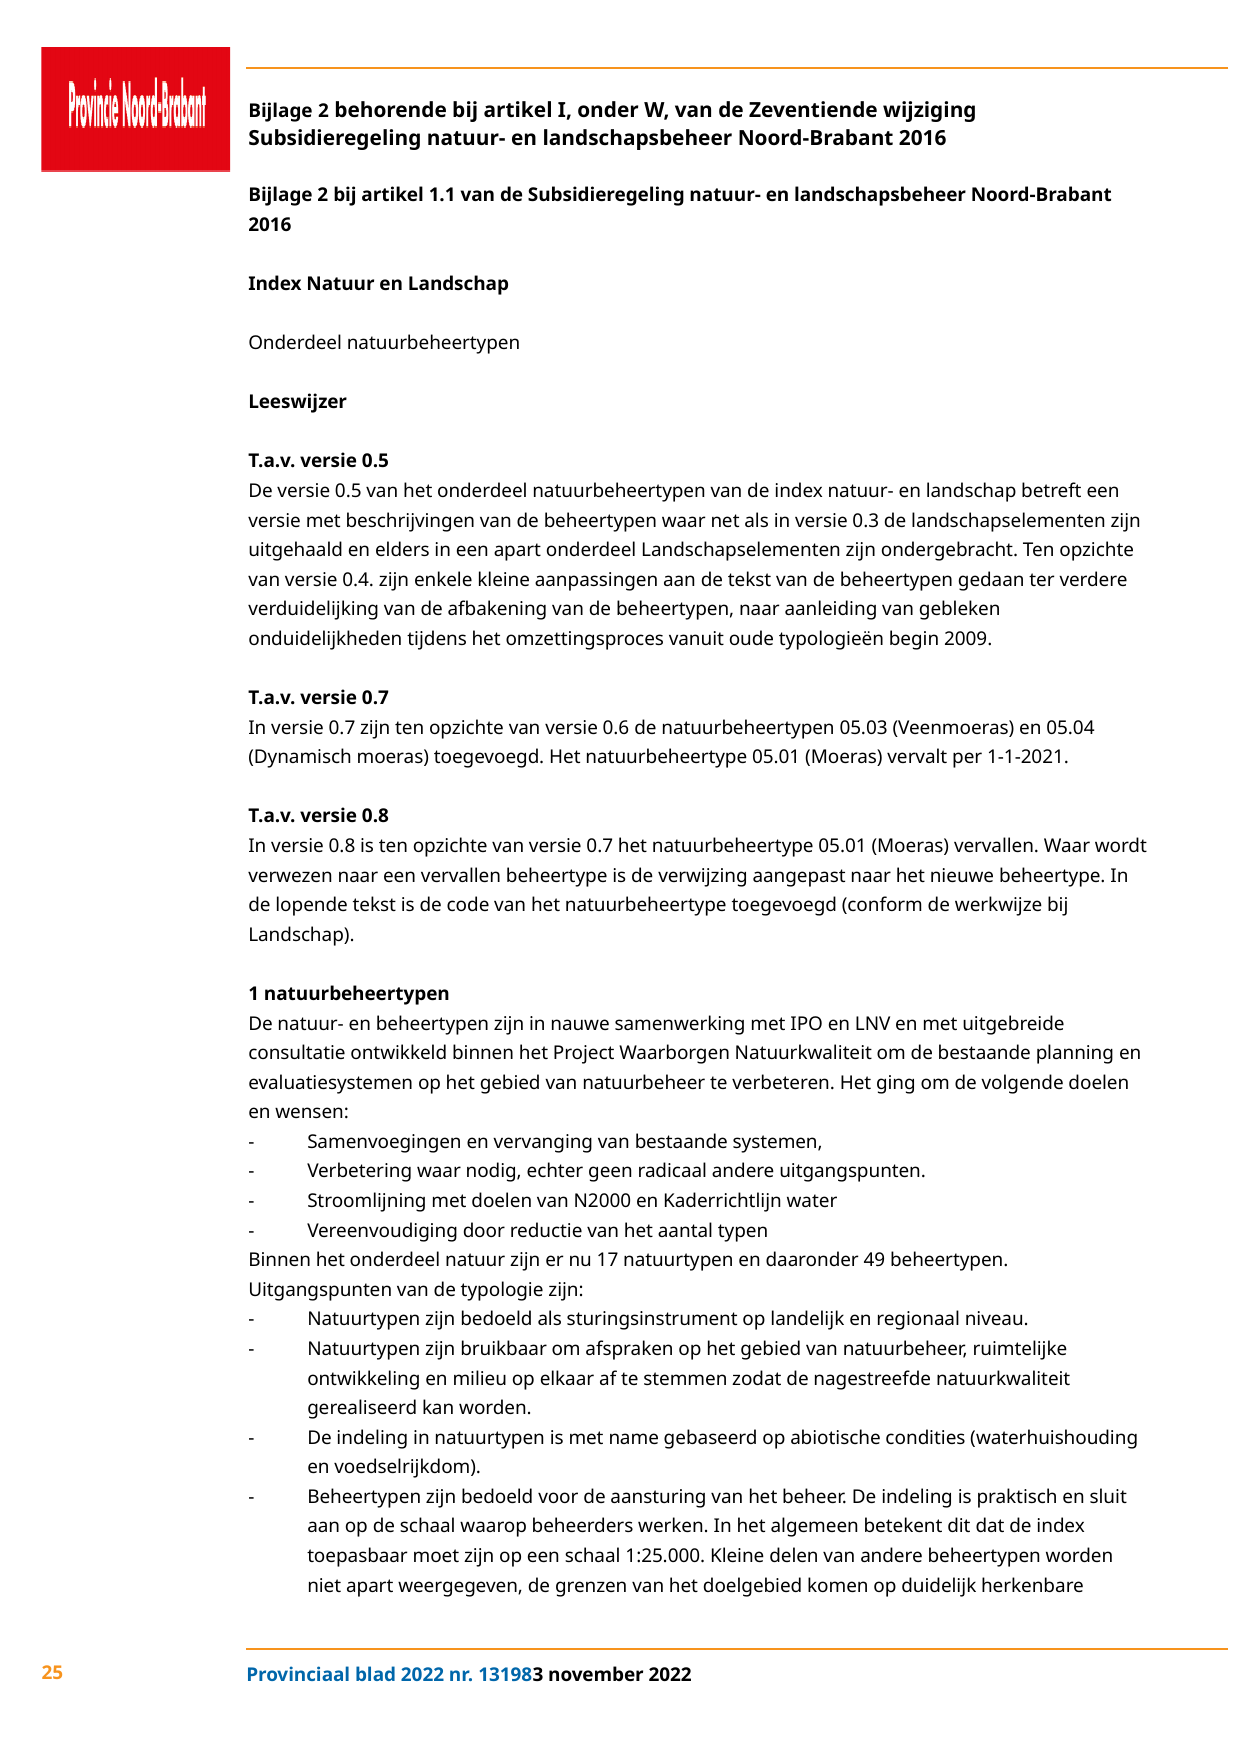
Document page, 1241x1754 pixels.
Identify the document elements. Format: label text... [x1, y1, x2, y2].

list Vereenvoudiging door reductie van het aantal typen [248, 1217, 1152, 1242]
text In versie 0.8 is ten opzichte van versie 0.7 het natuurbeheertype 05.01 (Moeras) vervallen. Waar wordt verwezen naar een vervallen beheertype is de verwijzing aangepast naar het nieuwe beheertype. In de lopende tekst is de code van het natuurbeheertype toegevoegd (conform de werkwijze bij Landschap). [248, 832, 1152, 947]
text 1 natuurbeheertypen [248, 980, 1152, 1006]
text T.a.v. versie 0.5 [248, 448, 1152, 473]
text Index Natuur en Landschap [248, 270, 1152, 296]
list Samenvoegingen en vervanging van bestaande systemen, [248, 1128, 1152, 1154]
list Verbetering waar nodig, echter geen radicaal andere uitgangspunten. [248, 1158, 1152, 1183]
text Leeswijzer [248, 388, 1152, 414]
text T.a.v. versie 0.7 [248, 684, 1152, 710]
text Binnen het onderdeel natuur zijn er nu 17 natuurtypen en daaronder 49 beheertypen. Uitgangspunten van de typologie zijn: [248, 1246, 1152, 1302]
list Stroomlijning met doelen van N2000 en Kaderrichtlijn water [248, 1187, 1152, 1213]
text De versie 0.5 van het onderdeel natuurbeheertypen van de index natuur- en landschap betreft een versie met beschrijvingen van de beheertypen waar net als in versie 0.3 de landschapselementen zijn uitgehaald en elders in een apart onderdeel Landschapselementen zijn ondergebracht. Ten opzichte van versie 0.4. zijn enkele kleine aanpassingen aan de tekst van de beheertypen gedaan ter verdere verduidelijking van de afbakening van de beheertypen, naar aanleiding van gebleken onduidelijkheden tijdens het omzettingsproces vanuit oude typologieën begin 2009. [248, 477, 1152, 651]
picture [41, 47, 231, 172]
text Bijlage 2 bij artikel 1.1 van de Subsidieregeling natuur- en landschapsbeheer Noord-Brabant 2016 [248, 181, 1152, 237]
text T.a.v. versie 0.8 [248, 803, 1152, 828]
list De indeling in natuurtypen is met name gebaseerd op abiotische condities (waterhuishouding en voedselrijkdom). [248, 1424, 1152, 1479]
list Natuurtypen zijn bedoeld als sturingsinstrument op landelijk en regionaal niveau. [248, 1306, 1152, 1331]
text Bijlage 2 behorende bij artikel I, onder W, van de Zeventiende wijziging Subsidieregeling natuur- en landschapsbeheer Noord-Brabant 2016 [248, 95, 1152, 152]
list Beheertypen zijn bedoeld voor de aansturing van het beheer. De indeling is praktisch en sluit aan op de schaal waarop beheerders werken. In het algemeen betekent dit dat de index toepasbaar moet zijn op een schaal 1:25.000. Kleine delen van andere beheertypen worden niet apart weergegeven, de grenzen van het doelgebied komen op duidelijk herkenbare [248, 1483, 1152, 1597]
list Natuurtypen zijn bruikbaar om afspraken op het gebied van natuurbeheer, ruimtelijke ontwikkeling en milieu op elkaar af te stemmen zodat de nagestreefde natuurkwaliteit gerealiseerd kan worden. [248, 1335, 1152, 1420]
text Onderdeel natuurbeheertypen [248, 329, 1152, 355]
text De natuur- en beheertypen zijn in nauwe samenwerking met IPO en LNV en met uitgebreide consultatie ontwikkeld binnen het Project Waarborgen Natuurkwaliteit om de bestaande planning en evaluatiesystemen op het gebied van natuurbeheer te verbeteren. Het ging om de volgende doelen en wensen: [248, 1010, 1152, 1124]
text In versie 0.7 zijn ten opzichte van versie 0.6 de natuurbeheertypen 05.03 (Veenmoeras) en 05.04 (Dynamisch moeras) toegevoegd. Het natuurbeheertype 05.01 (Moeras) vervalt per 1-1-2021. [248, 714, 1152, 769]
